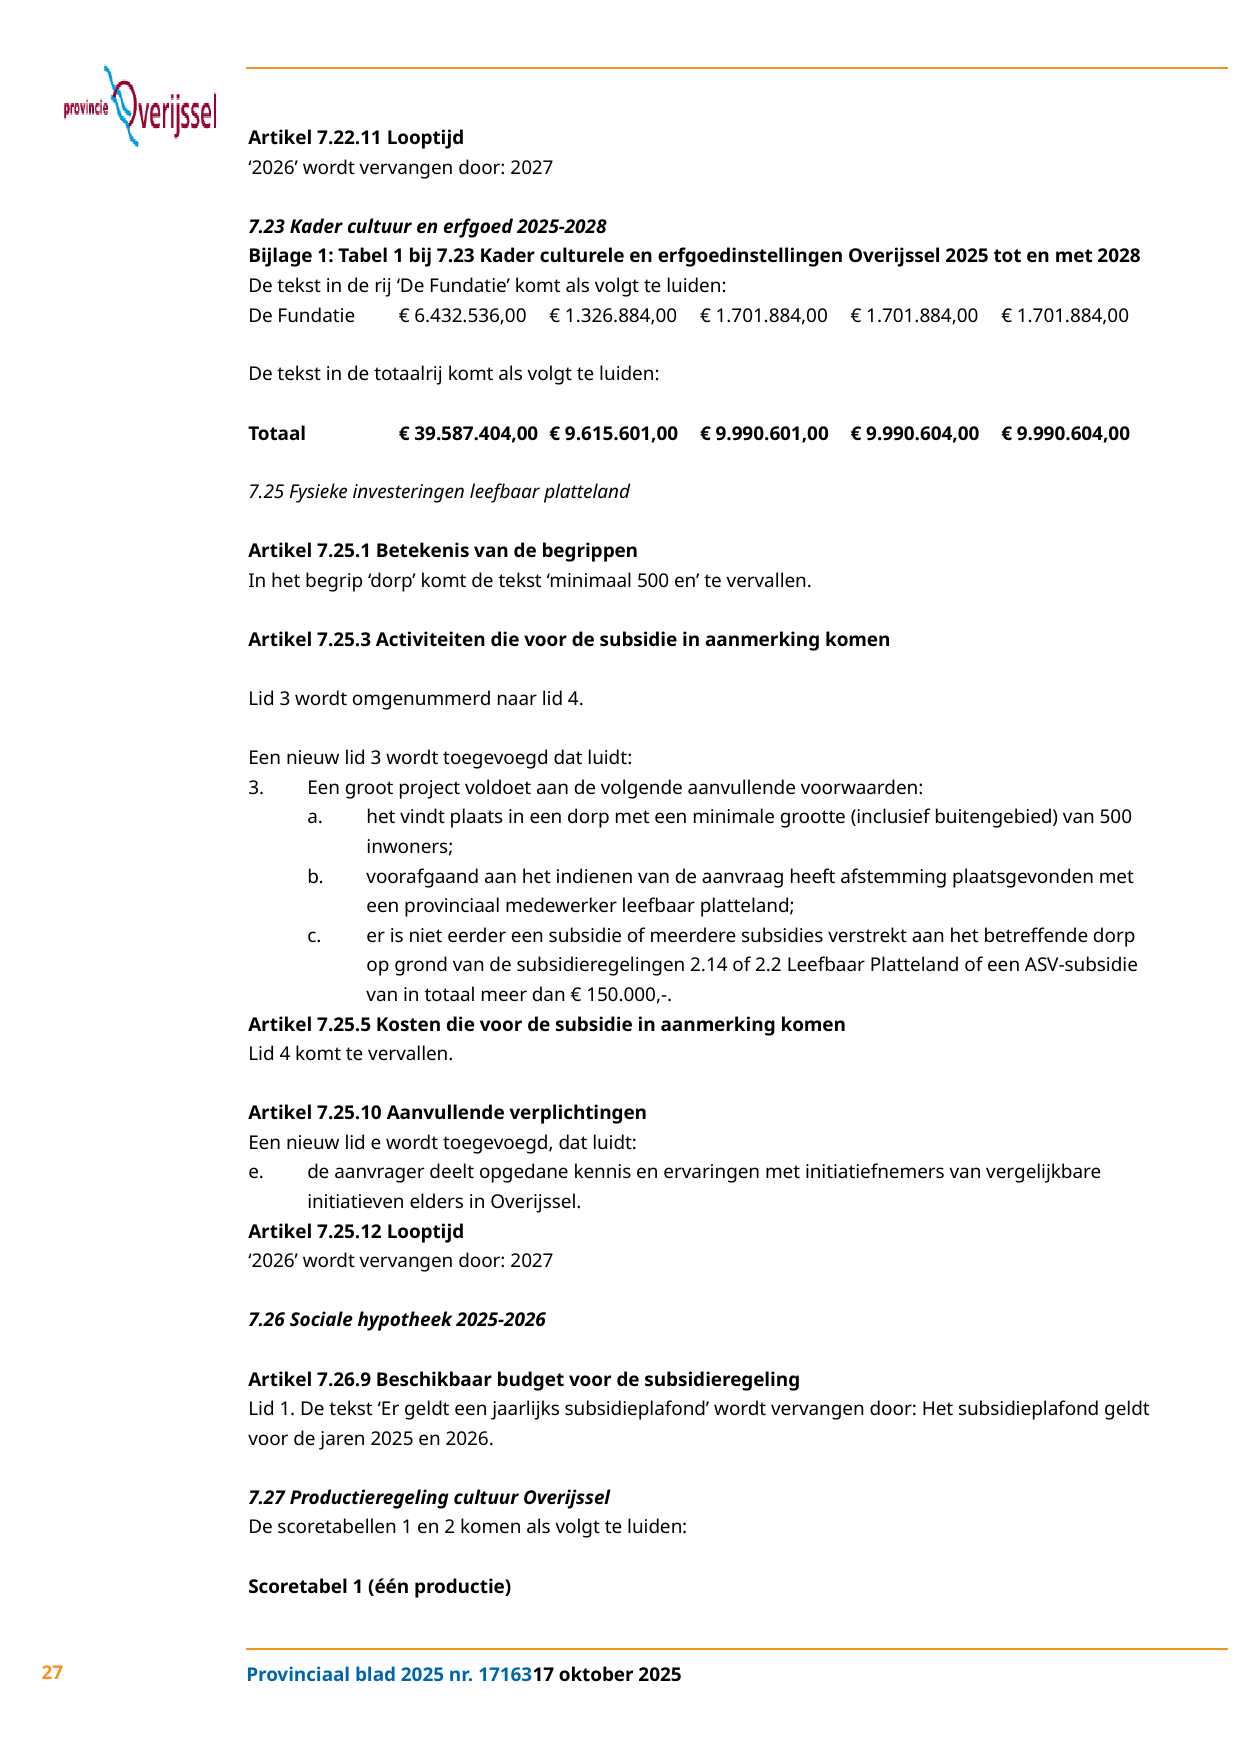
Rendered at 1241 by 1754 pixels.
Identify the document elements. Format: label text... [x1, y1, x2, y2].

list er is niet eerder een subsidie of meerdere subsidies verstrekt aan het betreffende dorp op grond van de subsidieregelingen 2.14 of 2.2 Leefbaar Platteland of een ASV-subsidie van in totaal meer dan € 150.000,-. [307, 922, 1152, 1007]
text Lid 1. De tekst ‘Er geldt een jaarlijks subsidieplafond’ wordt vervangen door: Het subsidieplafond geldt voor de jaren 2025 en 2026. [248, 1395, 1152, 1451]
text In het begrip ‘dorp’ komt de tekst ‘minimaal 500 en’ te vervallen. [248, 567, 1152, 593]
table_header € 1.701.884,00 [700, 302, 850, 328]
table_header € 1.326.884,00 [549, 302, 700, 328]
text 7.26 Sociale hypotheek 2025-2026 [248, 1307, 1152, 1332]
text De tekst in de rij ‘De Fundatie’ komt als volgt te luiden: [248, 272, 1152, 298]
text 7.27 Productieregeling cultuur Overijssel [248, 1484, 1152, 1510]
text Scoretabel 1 (één productie) [248, 1573, 1152, 1599]
text De scoretabellen 1 en 2 komen als volgt te luiden: [248, 1514, 1152, 1539]
picture [41, 47, 231, 172]
text Artikel 7.26.9 Beschikbaar budget voor de subsidieregeling [248, 1366, 1152, 1392]
text Artikel 7.25.5 Kosten die voor de subsidie in aanmerking komen [248, 1011, 1152, 1037]
text De tekst in de totaalrij komt als volgt te luiden: [248, 361, 1152, 386]
table_header € 9.990.601,00 [700, 420, 850, 446]
list voorafgaand aan het indienen van de aanvraag heeft afstemming plaatsgevonden met een provinciaal medewerker leefbaar platteland; [307, 863, 1152, 918]
text ‘2026’ wordt vervangen door: 2027 [248, 154, 1152, 180]
table_header € 1.701.884,00 [1001, 302, 1152, 328]
text Een nieuw lid 3 wordt toegevoegd dat luidt: [248, 744, 1152, 770]
table_header € 1.701.884,00 [850, 302, 1001, 328]
table_header De Fundatie [248, 302, 398, 328]
text Artikel 7.22.11 Looptijd [248, 124, 1152, 150]
text Artikel 7.25.3 Activiteiten die voor de subsidie in aanmerking komen [248, 626, 1152, 652]
list de aanvrager deelt opgedane kennis en ervaringen met initiatiefnemers van vergelijkbare initiatieven elders in Overijssel. [248, 1159, 1152, 1214]
table_header € 9.615.601,00 [549, 420, 700, 446]
text Artikel 7.25.12 Looptijd [248, 1218, 1152, 1244]
text Lid 4 komt te vervallen. [248, 1040, 1152, 1066]
text Lid 3 wordt omgenummerd naar lid 4. [248, 685, 1152, 711]
list Een groot project voldoet aan de volgende aanvullende voorwaarden: [248, 774, 1152, 800]
text Een nieuw lid e wordt toegevoegd, dat luidt: [248, 1129, 1152, 1155]
text Artikel 7.25.10 Aanvullende verplichtingen [248, 1099, 1152, 1125]
text Bijlage 1: Tabel 1 bij 7.23 Kader culturele en erfgoedinstellingen Overijssel 2025 tot en met 2028 [248, 243, 1152, 268]
text 7.25 Fysieke investeringen leefbaar platteland [248, 478, 1152, 504]
table_header € 39.587.404,00 [399, 420, 549, 446]
text ‘2026’ wordt vervangen door: 2027 [248, 1247, 1152, 1273]
list het vindt plaats in een dorp met een minimale grootte (inclusief buitengebied) van 500 inwoners; [307, 804, 1152, 859]
table_header € 6.432.536,00 [399, 302, 549, 328]
table_header € 9.990.604,00 [850, 420, 1001, 446]
text 7.23 Kader cultuur en erfgoed 2025-2028 [248, 213, 1152, 239]
table_header € 9.990.604,00 [1001, 420, 1152, 446]
text Artikel 7.25.1 Betekenis van de begrippen [248, 537, 1152, 563]
table_header Totaal [248, 420, 398, 446]
